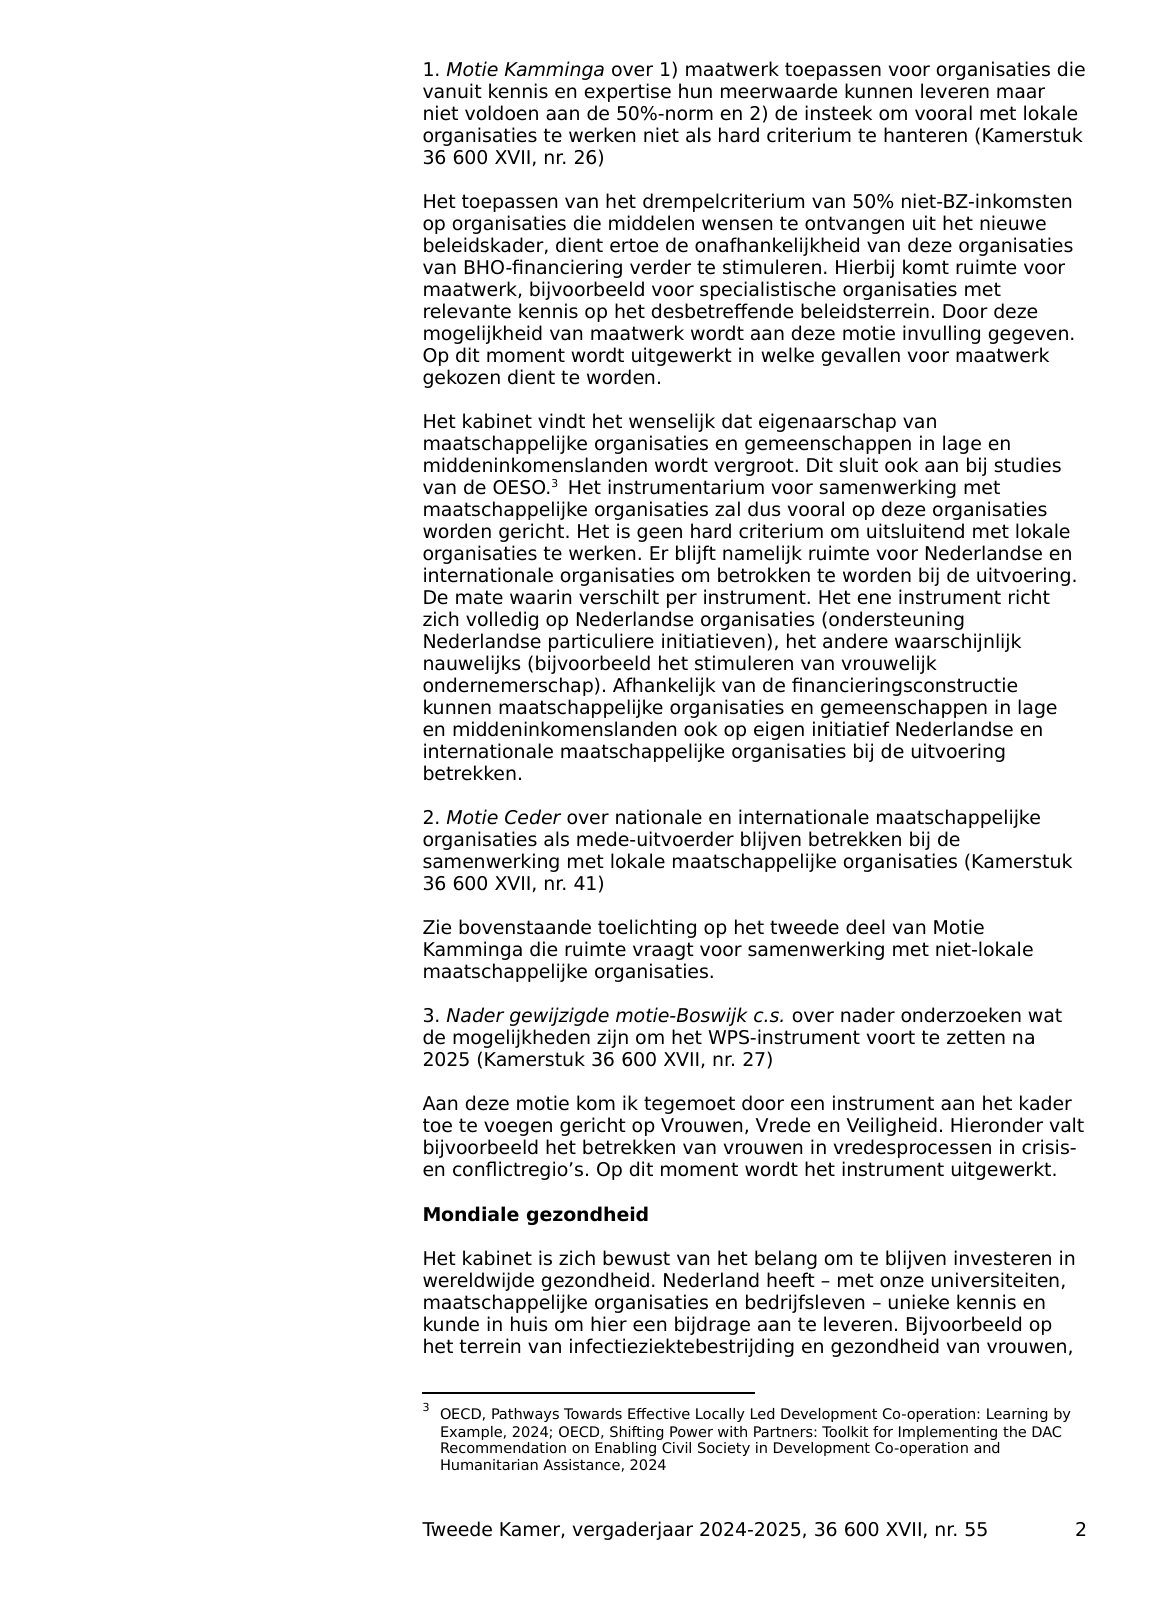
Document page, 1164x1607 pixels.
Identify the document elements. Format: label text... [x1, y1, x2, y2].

subtitle 1. Motie Kamminga over 1) maatwerk toepassen voor organisaties die vanuit kennis en expertise hun meerwaarde kunnen leveren maar niet voldoen aan de 50%-norm en 2) de insteek om vooral met lokale organisaties te werken niet als hard criterium te hanteren (Kamerstuk 36 600 XVII, nr. 26) [422, 59, 1087, 169]
text Zie bovenstaande toelichting op het tweede deel van Motie Kamminga die ruimte vraagt voor samenwerking met niet-lokale maatschappelijke organisaties. [422, 917, 1087, 983]
subtitle 3. Nader gewijzigde motie-Boswijk c.s. over nader onderzoeken wat de mogelijkheden zijn om het WPS-instrument voort te zetten na 2025 (Kamerstuk 36 600 XVII, nr. 27) [422, 1005, 1087, 1071]
text Het kabinet is zich bewust van het belang om te blijven investeren in wereldwijde gezondheid. Nederland heeft – met onze universiteiten, maatschappelijke organisaties en bedrijfsleven – unieke kennis en kunde in huis om hier een bijdrage aan te leveren. Bijvoorbeeld op het terrein van infectieziektebestrijding en gezondheid van vrouwen, [422, 1248, 1087, 1357]
text Het toepassen van het drempelcriterium van 50% niet-BZ-inkomsten op organisaties die middelen wensen te ontvangen uit het nieuwe beleidskader, dient ertoe de onafhankelijkheid van deze organisaties van BHO-financiering verder te stimuleren. Hierbij komt ruimte voor maatwerk, bijvoorbeeld voor specialistische organisaties met relevante kennis op het desbetreffende beleidsterrein. Door deze mogelijkheid van maatwerk wordt aan deze motie invulling gegeven. Op dit moment wordt uitgewerkt in welke gevallen voor maatwerk gekozen dient te worden. [422, 191, 1087, 389]
subtitle Mondiale gezondheid [422, 1203, 1087, 1225]
text Aan deze motie kom ik tegemoet door een instrument aan het kader toe te voegen gericht op Vrouwen, Vrede en Veiligheid. Hieronder valt bijvoorbeeld het betrekken van vrouwen in vredesprocessen in crisis- en conflictregio’s. Op dit moment wordt het instrument uitgewerkt. [422, 1093, 1087, 1181]
subtitle 2. Motie Ceder over nationale en internationale maatschappelijke organisaties als mede-uitvoerder blijven betrekken bij de samenwerking met lokale maatschappelijke organisaties (Kamerstuk 36 600 XVII, nr. 41) [422, 807, 1087, 895]
text OECD, Pathways Towards Effective Locally Led Development Co-operation: Learning by Example, 2024; OECD, Shifting Power with Partners: Toolkit for Implementing the DAC Recommendation on Enabling Civil Society in Development Co-operation and Humanitarian Assistance, 2024 [422, 1402, 1087, 1474]
text Het kabinet vindt het wenselijk dat eigenaarschap van maatschappelijke organisaties en gemeenschappen in lage en middeninkomenslanden wordt vergroot. Dit sluit ook aan bij studies van de OESO. Het instrumentarium voor samenwerking met maatschappelijke organisaties zal dus vooral op deze organisaties worden gericht. Het is geen hard criterium om uitsluitend met lokale organisaties te werken. Er blijft namelijk ruimte voor Nederlandse en internationale organisaties om betrokken te worden bij de uitvoering. De mate waarin verschilt per instrument. Het ene instrument richt zich volledig op Nederlandse organisaties (ondersteuning Nederlandse particuliere initiatieven), het andere waarschijnlijk nauwelijks (bijvoorbeeld het stimuleren van vrouwelijk ondernemerschap). Afhankelijk van de financieringsconstructie kunnen maatschappelijke organisaties en gemeenschappen in lage en middeninkomenslanden ook op eigen initiatief Nederlandse en internationale maatschappelijke organisaties bij de uitvoering betrekken. [422, 411, 1087, 785]
